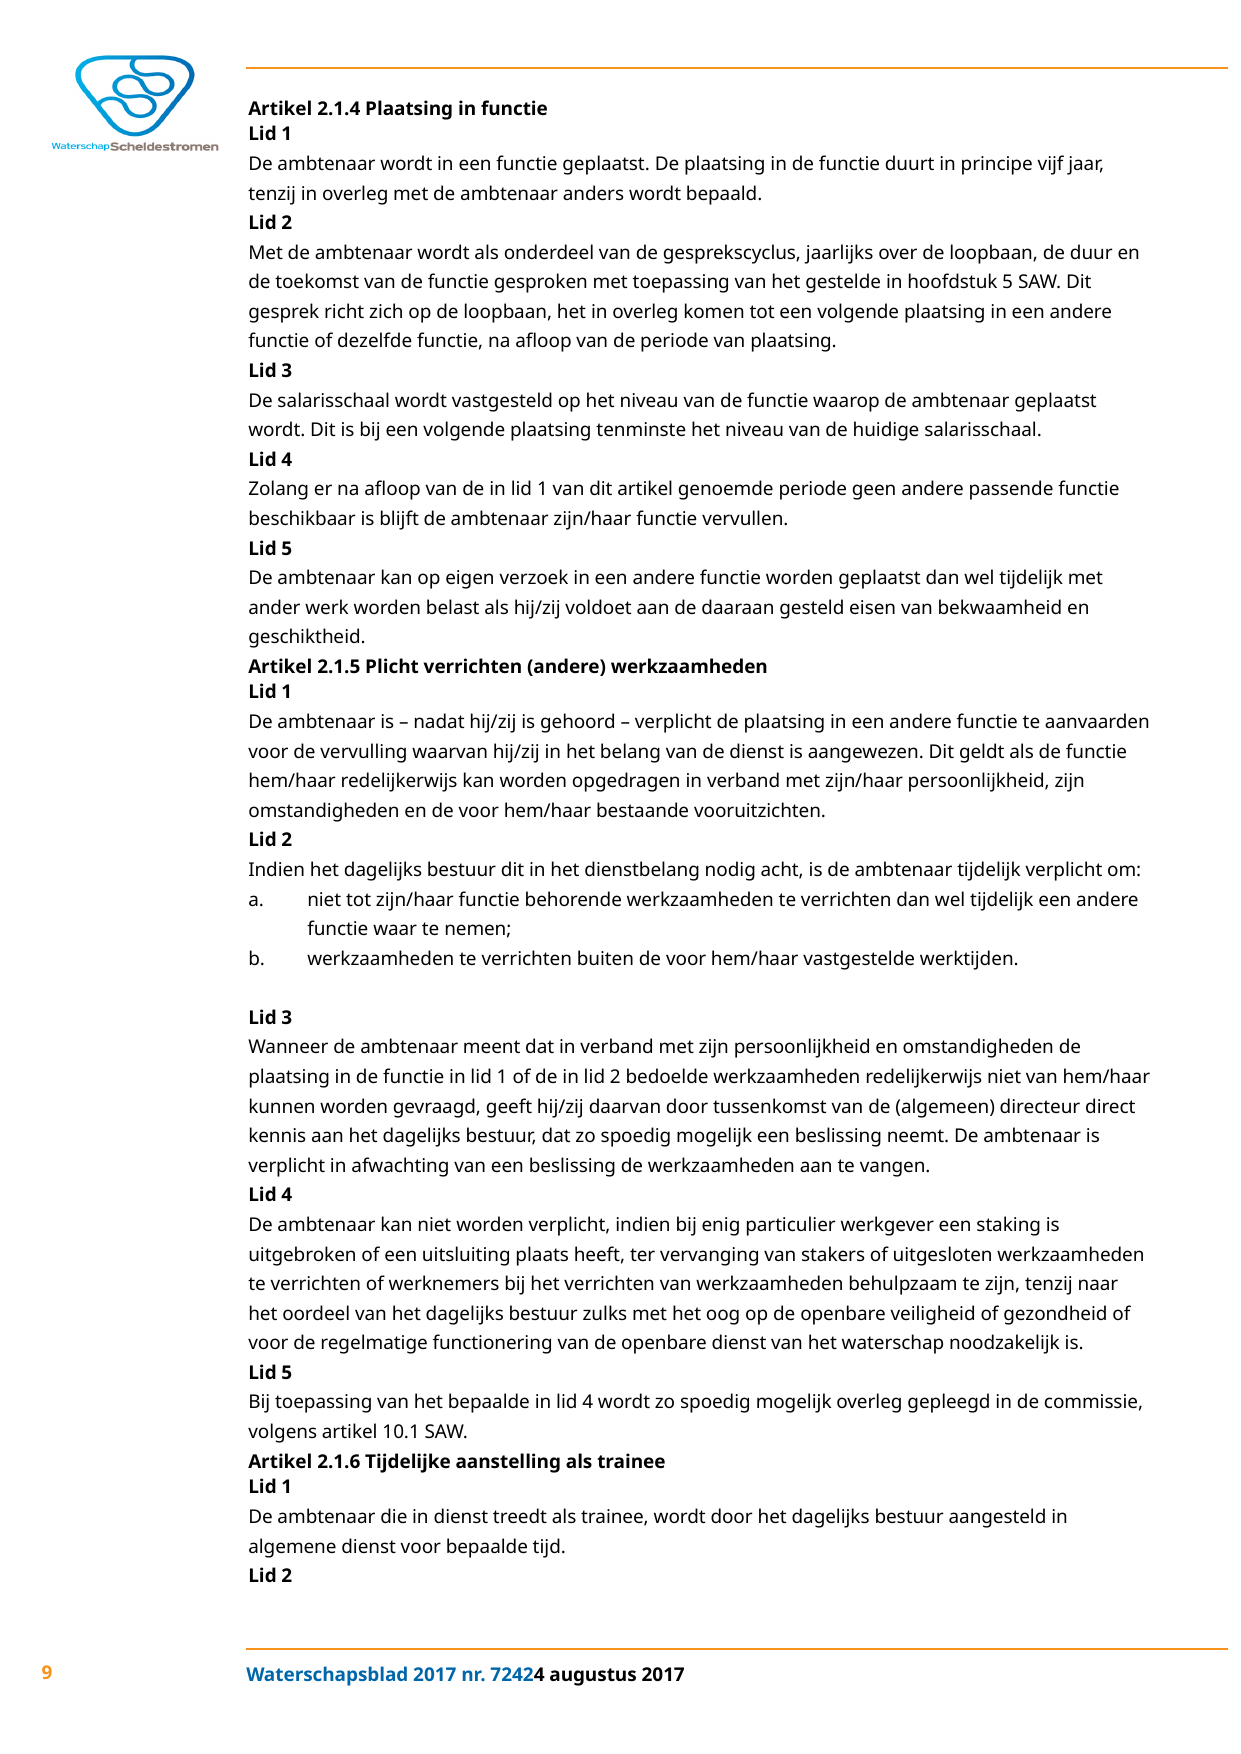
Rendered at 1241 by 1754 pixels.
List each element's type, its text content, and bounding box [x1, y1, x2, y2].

text Lid 2 [248, 209, 1152, 235]
text Lid 3 [248, 357, 1152, 383]
text Zolang er na afloop van de in lid 1 van dit artikel genoemde periode geen andere passende functie beschikbaar is blijft de ambtenaar zijn/haar functie vervullen. [248, 476, 1152, 531]
text De ambtenaar die in dienst treedt als trainee, wordt door het dagelijks bestuur aangesteld in algemene dienst voor bepaalde tijd. [248, 1503, 1152, 1558]
picture [41, 47, 231, 172]
text Met de ambtenaar wordt als onderdeel van de gesprekscyclus, jaarlijks over de loopbaan, de duur en de toekomst van de functie gesproken met toepassing van het gestelde in hoofdstuk 5 SAW. Dit gesprek richt zich op de loopbaan, het in overleg komen tot een volgende plaatsing in een andere functie of dezelfde functie, na afloop van de periode van plaatsing. [248, 239, 1152, 353]
text Lid 5 [248, 1359, 1152, 1385]
text Artikel 2.1.6 Tijdelijke aanstelling als trainee [248, 1448, 1152, 1474]
list niet tot zijn/haar functie behorende werkzaamheden te verrichten dan wel tijdelijk een andere functie waar te nemen; [248, 886, 1152, 941]
text De ambtenaar is – nadat hij/zij is gehoord – verplicht de plaatsing in een andere functie te aanvaarden voor de vervulling waarvan hij/zij in het belang van de dienst is aangewezen. Dit geldt als de functie hem/haar redelijkerwijs kan worden opgedragen in verband met zijn/haar persoonlijkheid, zijn omstandigheden en de voor hem/haar bestaande vooruitzichten. [248, 708, 1152, 823]
list werkzaamheden te verrichten buiten de voor hem/haar vastgestelde werktijden. [248, 945, 1152, 971]
text Lid 1 [248, 1474, 1152, 1499]
text Artikel 2.1.4 Plaatsing in functie [248, 95, 1152, 121]
text Wanneer de ambtenaar meent dat in verband met zijn persoonlijkheid en omstandigheden de plaatsing in de functie in lid 1 of de in lid 2 bedoelde werkzaamheden redelijkerwijs niet van hem/haar kunnen worden gevraagd, geeft hij/zij daarvan door tussenkomst van de (algemeen) directeur direct kennis aan het dagelijks bestuur, dat zo spoedig mogelijk een beslissing neemt. De ambtenaar is verplicht in afwachting van een beslissing de werkzaamheden aan te vangen. [248, 1034, 1152, 1178]
text Lid 5 [248, 535, 1152, 560]
text Lid 2 [248, 827, 1152, 852]
text De salarisschaal wordt vastgesteld op het niveau van de functie waarop de ambtenaar geplaatst wordt. Dit is bij een volgende plaatsing tenminste het niveau van de huidige salarisschaal. [248, 387, 1152, 442]
text Artikel 2.1.5 Plicht verrichten (andere) werkzaamheden [248, 653, 1152, 679]
text De ambtenaar wordt in een functie geplaatst. De plaatsing in de functie duurt in principe vijf jaar, tenzij in overleg met de ambtenaar anders wordt bepaald. [248, 150, 1152, 205]
text Bij toepassing van het bepaalde in lid 4 wordt zo spoedig mogelijk overleg gepleegd in de commissie, volgens artikel 10.1 SAW. [248, 1389, 1152, 1444]
text Lid 2 [248, 1562, 1152, 1588]
text De ambtenaar kan op eigen verzoek in een andere functie worden geplaatst dan wel tijdelijk met ander werk worden belast als hij/zij voldoet aan de daaraan gesteld eisen van bekwaamheid en geschiktheid. [248, 564, 1152, 649]
text Lid 4 [248, 1182, 1152, 1207]
text Indien het dagelijks bestuur dit in het dienstbelang nodig acht, is de ambtenaar tijdelijk verplicht om: [248, 856, 1152, 882]
text Lid 1 [248, 679, 1152, 704]
text Lid 1 [248, 121, 1152, 146]
text Lid 3 [248, 1004, 1152, 1030]
text De ambtenaar kan niet worden verplicht, indien bij enig particulier werkgever een staking is uitgebroken of een uitsluiting plaats heeft, ter vervanging van stakers of uitgesloten werkzaamheden te verrichten of werknemers bij het verrichten van werkzaamheden behulpzaam te zijn, tenzij naar het oordeel van het dagelijks bestuur zulks met het oog op de openbare veiligheid of gezondheid of voor de regelmatige functionering van de openbare dienst van het waterschap noodzakelijk is. [248, 1211, 1152, 1355]
text Lid 4 [248, 446, 1152, 472]
